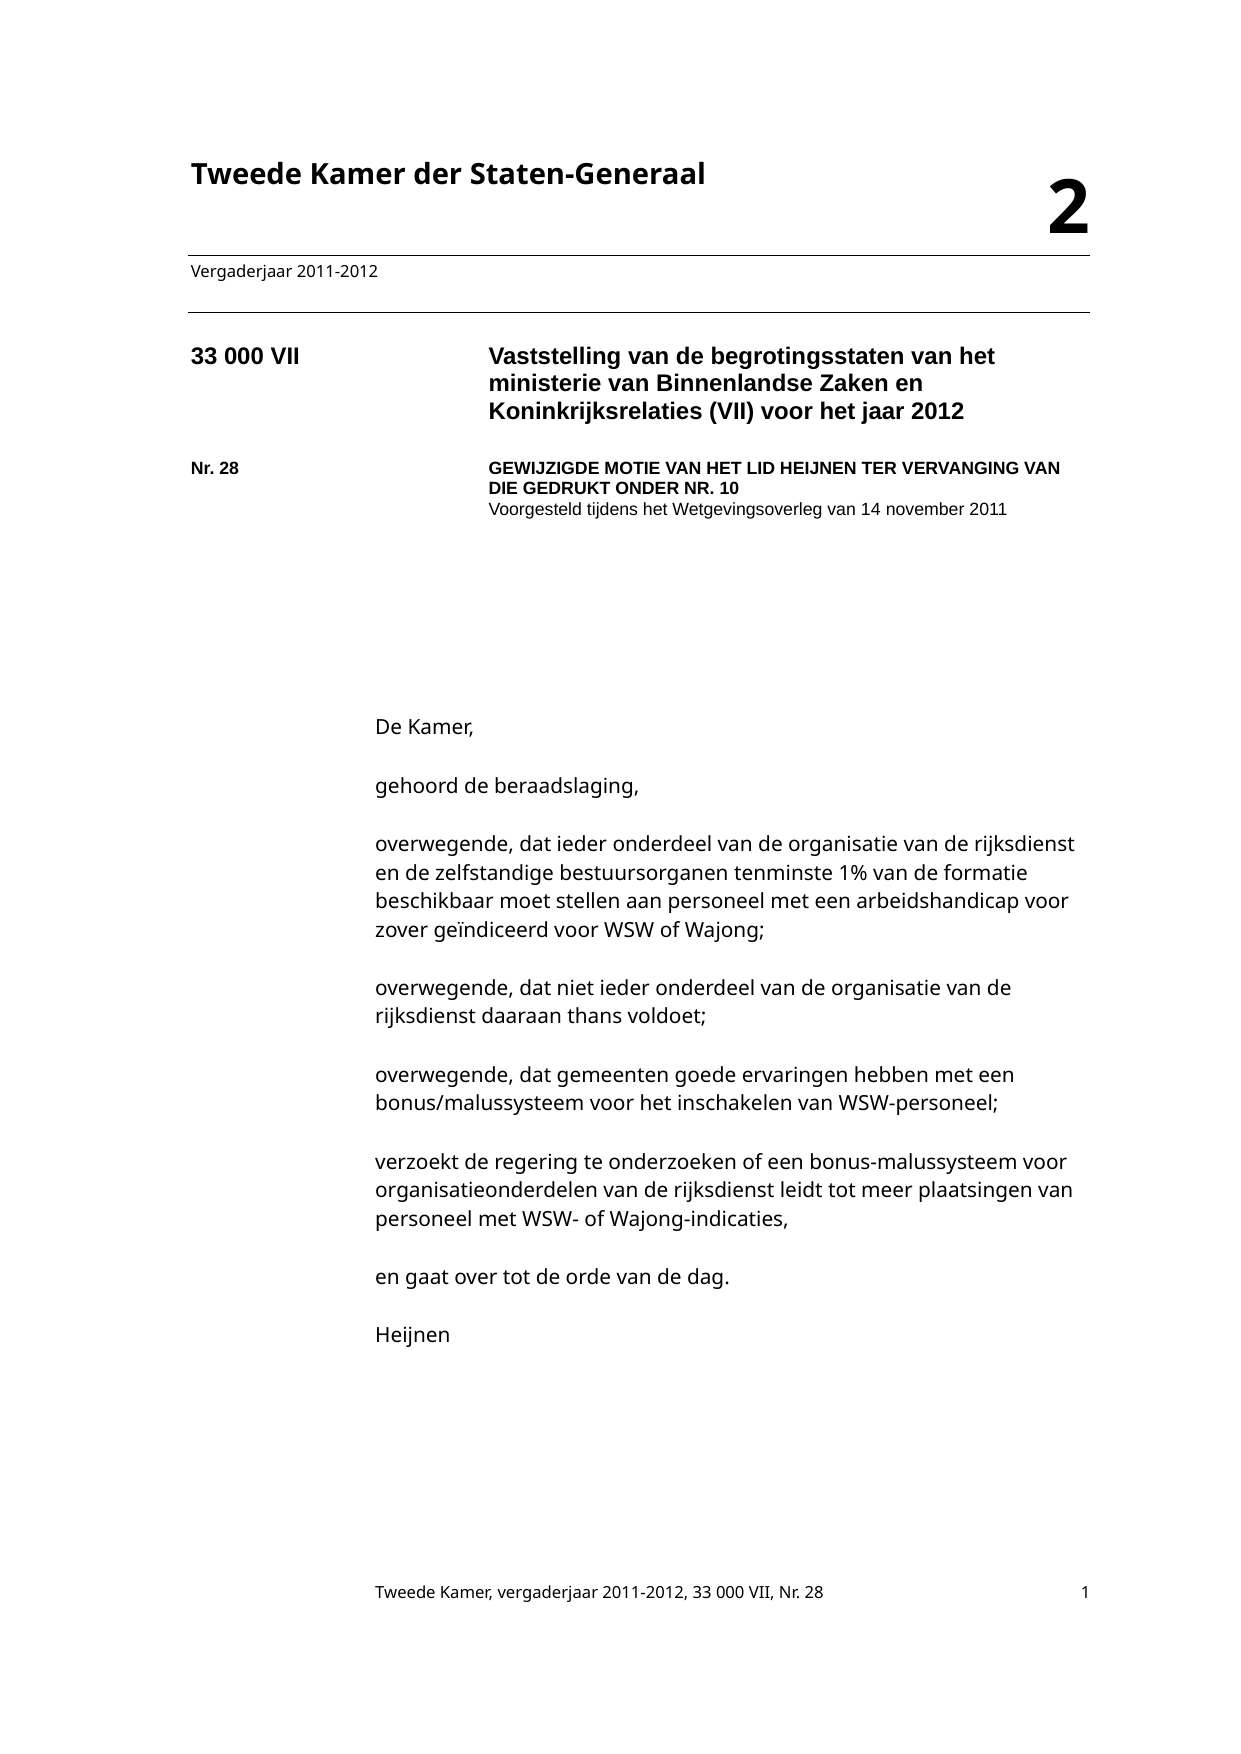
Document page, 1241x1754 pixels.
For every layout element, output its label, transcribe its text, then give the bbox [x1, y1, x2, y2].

table_cell [485, 256, 1090, 312]
text verzoekt de regering te onderzoeken of een bonus-malussysteem voor organisatieonderdelen van de rijksdienst leidt tot meer plaatsingen van personeel met WSW- of Wajong-indicaties, [375, 1147, 1090, 1232]
table_cell Nr. 28 [188, 455, 485, 594]
text overwegende, dat gemeenten goede ervaringen hebben met een bonus/malussysteem voor het inschakelen van WSW-personeel; [375, 1060, 1090, 1117]
text overwegende, dat ieder onderdeel van de organisatie van de rijksdienst en de zelfstandige bestuursorganen tenminste 1% van de formatie beschikbaar moet stellen aan personeel met een arbeidshandicap voor zover geïndiceerd voor WSW of Wajong; [375, 829, 1090, 943]
text De Kamer, [375, 712, 1090, 741]
table_cell [188, 313, 485, 339]
table_cell Vergaderjaar 2011-2012 [188, 256, 485, 312]
text en gaat over tot de orde van de dag. [375, 1262, 1090, 1291]
text overwegende, dat niet ieder onderdeel van de organisatie van de rijksdienst daaraan thans voldoet; [375, 973, 1090, 1030]
table_header 2 [910, 150, 1090, 255]
table_cell GEWIJZIGDE MOTIE VAN HET LID HEIJNEN TER VERVANGING VAN DIE GEDRUKT ONDER NR. 10 Voorgesteld tijdens het Wetgevingsoverleg van 14 november 2011 [485, 455, 1090, 594]
table_cell Vaststelling van de begrotingsstaten van het ministerie van Binnenlandse Zaken en Koninkrijksrelaties (VII) voor het jaar 2012 [485, 339, 1090, 454]
table_cell [485, 313, 1090, 339]
text Heijnen [375, 1321, 1090, 1349]
text gehoord de beraadslaging, [375, 771, 1090, 799]
table_header Tweede Kamer der Staten-Generaal [188, 150, 909, 255]
table_cell 33 000 VII [188, 339, 485, 454]
